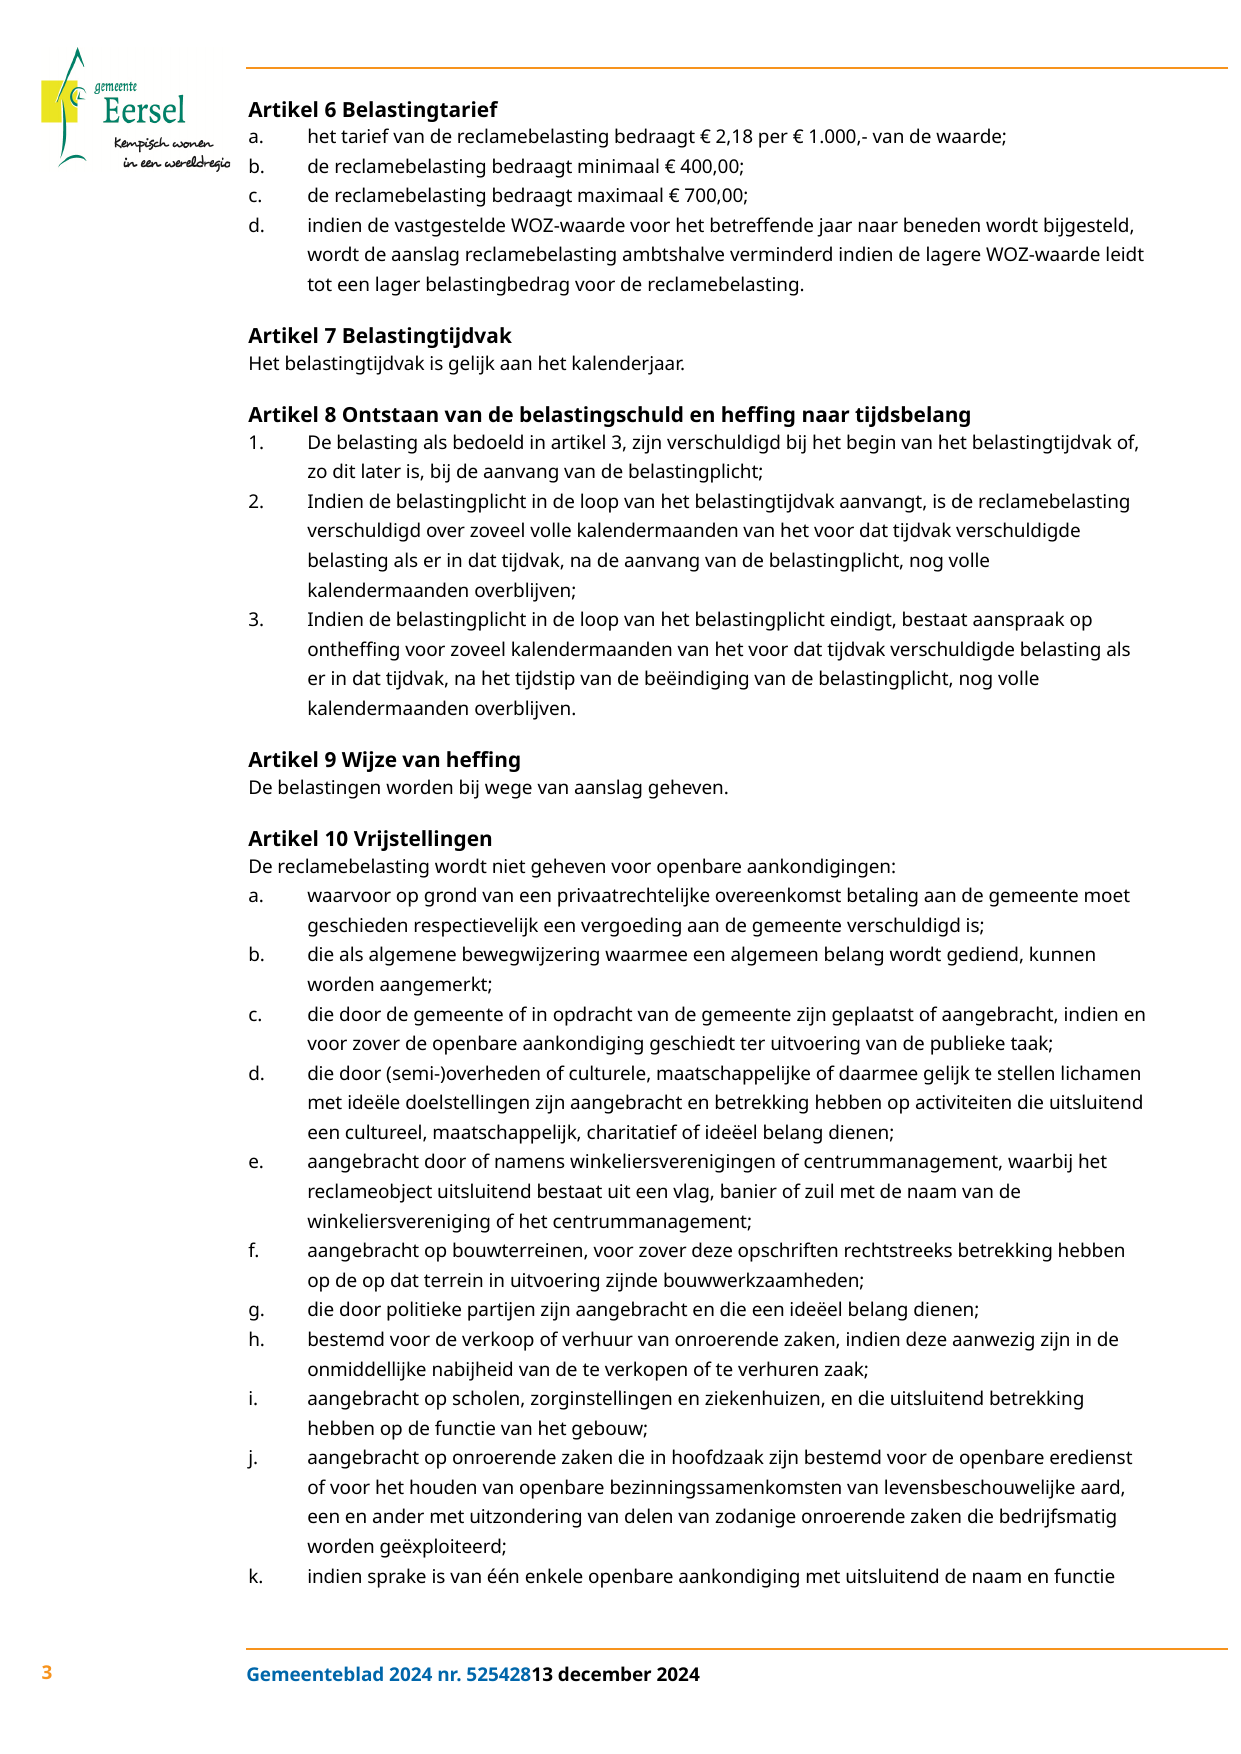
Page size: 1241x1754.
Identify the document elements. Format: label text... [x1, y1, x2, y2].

list Indien de belastingplicht in de loop van het belastingtijdvak aanvangt, is de reclamebelasting verschuldigd over zoveel volle kalendermaanden van het voor dat tijdvak verschuldigde belasting als er in dat tijdvak, na de aanvang van de belastingplicht, nog volle kalendermaanden overblijven; [248, 488, 1152, 602]
list Indien de belastingplicht in de loop van het belastingplicht eindigt, bestaat aanspraak op ontheffing voor zoveel kalendermaanden van het voor dat tijdvak verschuldigde belasting als er in dat tijdvak, na het tijdstip van de beëindiging van de belastingplicht, nog volle kalendermaanden overblijven. [248, 606, 1152, 721]
text Artikel 8 Ontstaan van de belastingschuld en heffing naar tijdsbelang [248, 400, 1152, 429]
text Artikel 7 Belastingtijdvak [248, 322, 1152, 350]
list de reclamebelasting bedraagt minimaal € 400,00; [248, 153, 1152, 178]
list waarvoor op grond van een privaatrechtelijke overeenkomst betaling aan de gemeente moet geschieden respectievelijk een vergoeding aan de gemeente verschuldigd is; [248, 882, 1152, 938]
list die als algemene bewegwijzering waarmee een algemeen belang wordt gediend, kunnen worden aangemerkt; [248, 942, 1152, 997]
list indien sprake is van één enkele openbare aankondiging met uitsluitend de naam en functie [248, 1563, 1152, 1588]
list die door politieke partijen zijn aangebracht en die een ideëel belang dienen; [248, 1297, 1152, 1322]
text Artikel 10 Vrijstellingen [248, 824, 1152, 853]
picture [41, 47, 231, 172]
text Artikel 6 Belastingtarief [248, 95, 1152, 123]
text De reclamebelasting wordt niet geheven voor openbare aankondigingen: [248, 853, 1152, 878]
text Het belastingtijdvak is gelijk aan het kalenderjaar. [248, 350, 1152, 376]
text De belastingen worden bij wege van aanslag geheven. [248, 774, 1152, 800]
list De belasting als bedoeld in artikel 3, zijn verschuldigd bij het begin van het belastingtijdvak of, zo dit later is, bij de aanvang van de belastingplicht; [248, 429, 1152, 484]
list aangebracht op bouwterreinen, voor zover deze opschriften rechtstreeks betrekking hebben op de op dat terrein in uitvoering zijnde bouwwerkzaamheden; [248, 1237, 1152, 1293]
list het tarief van de reclamebelasting bedraagt € 2,18 per € 1.000,- van de waarde; [248, 123, 1152, 149]
list aangebracht door of namens winkeliersverenigingen of centrummanagement, waarbij het reclameobject uitsluitend bestaat uit een vlag, banier of zuil met de naam van de winkeliersvereniging of het centrummanagement; [248, 1149, 1152, 1233]
list bestemd voor de verkoop of verhuur van onroerende zaken, indien deze aanwezig zijn in de onmiddellijke nabijheid van de te verkopen of te verhuren zaak; [248, 1326, 1152, 1381]
text Artikel 9 Wijze van heffing [248, 746, 1152, 774]
list die door de gemeente of in opdracht van de gemeente zijn geplaatst of aangebracht, indien en voor zover de openbare aankondiging geschiedt ter uitvoering van de publieke taak; [248, 1001, 1152, 1056]
list indien de vastgestelde WOZ-waarde voor het betreffende jaar naar beneden wordt bijgesteld, wordt de aanslag reclamebelasting ambtshalve verminderd indien de lagere WOZ-waarde leidt tot een lager belastingbedrag voor de reclamebelasting. [248, 212, 1152, 297]
list aangebracht op scholen, zorginstellingen en ziekenhuizen, en die uitsluitend betrekking hebben op de functie van het gebouw; [248, 1385, 1152, 1441]
list de reclamebelasting bedraagt maximaal € 700,00; [248, 182, 1152, 208]
list aangebracht op onroerende zaken die in hoofdzaak zijn bestemd voor de openbare eredienst of voor het houden van openbare bezinningssamenkomsten van levensbeschouwelijke aard, een en ander met uitzondering van delen van zodanige onroerende zaken die bedrijfsmatig worden geëxploiteerd; [248, 1444, 1152, 1559]
list die door (semi-)overheden of culturele, maatschappelijke of daarmee gelijk te stellen lichamen met ideële doelstellingen zijn aangebracht en betrekking hebben op activiteiten die uitsluitend een cultureel, maatschappelijk, charitatief of ideëel belang dienen; [248, 1060, 1152, 1145]
